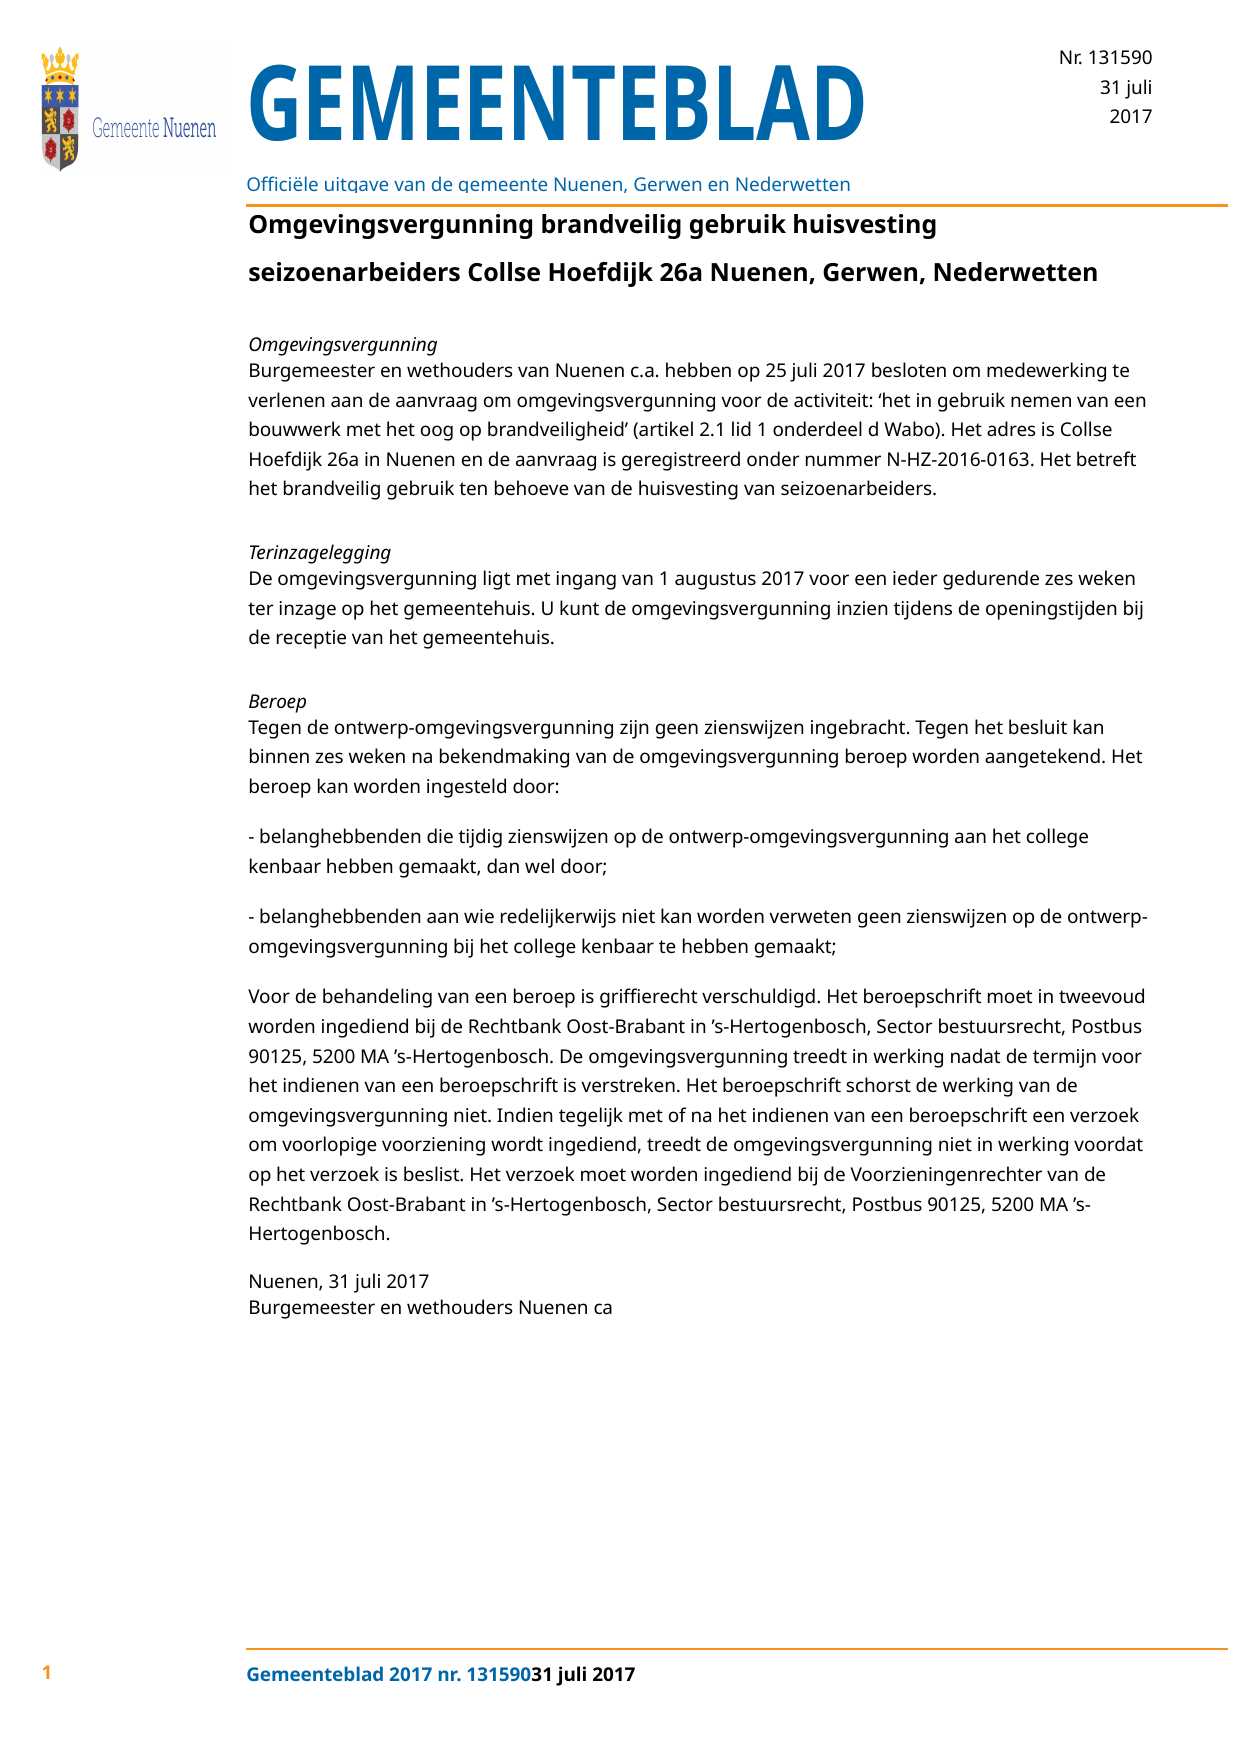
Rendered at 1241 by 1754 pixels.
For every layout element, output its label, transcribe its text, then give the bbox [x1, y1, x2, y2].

text Burgemeester en wethouders van Nuenen c.a. hebben op 25 juli 2017 besloten om medewerking te verlenen aan de aanvraag om omgevingsvergunning voor de activiteit: ‘het in gebruik nemen van een bouwwerk met het oog op brandveiligheid’ (artikel 2.1 lid 1 onderdeel d Wabo). Het adres is Collse Hoefdijk 26a in Nuenen en de aanvraag is geregistreerd onder nummer N-HZ-2016-0163. Het betreft het brandveilig gebruik ten behoeve van de huisvesting van seizoenarbeiders. [248, 357, 1152, 501]
text Burgemeester en wethouders Nuenen ca [248, 1294, 1152, 1319]
picture [41, 47, 231, 172]
text De omgevingsvergunning ligt met ingang van 1 augustus 2017 voor een ieder gedurende zes weken ter inzage op het gemeentehuis. U kunt de omgevingsvergunning inzien tijdens de openingstijden bij de receptie van het gemeentehuis. [248, 565, 1152, 650]
text Nuenen, 31 juli 2017 [248, 1268, 1152, 1294]
text Omgevingsvergunning brandveilig gebruik huisvesting seizoenarbeiders Collse Hoefdijk 26a Nuenen, Gerwen, Nederwetten [248, 207, 1152, 288]
text Tegen de ontwerp-omgevingsvergunning zijn geen zienswijzen ingebracht. Tegen het besluit kan binnen zes weken na bekendmaking van de omgevingsvergunning beroep worden aangetekend. Het beroep kan worden ingesteld door: [248, 714, 1152, 799]
text - belanghebbenden aan wie redelijkerwijs niet kan worden verweten geen zienswijzen op de ontwerp-omgevingsvergunning bij het college kenbaar te hebben gemaakt; [248, 904, 1152, 959]
text Terinzagelegging [248, 539, 1152, 565]
text Omgevingsvergunning [248, 331, 1152, 357]
text Beroep [248, 688, 1152, 714]
text Voor de behandeling van een beroep is griffierecht verschuldigd. Het beroepschrift moet in tweevoud worden ingediend bij de Rechtbank Oost-Brabant in ’s-Hertogenbosch, Sector bestuursrecht, Postbus 90125, 5200 MA ’s-Hertogenbosch. De omgevingsvergunning treedt in werking nadat de termijn voor het indienen van een beroepschrift is verstreken. Het beroepschrift schorst de werking van de omgevingsvergunning niet. Indien tegelijk met of na het indienen van een beroepschrift een verzoek om voorlopige voorziening wordt ingediend, treedt de omgevingsvergunning niet in werking voordat op het verzoek is beslist. Het verzoek moet worden ingediend bij de Voorzieningenrechter van de Rechtbank Oost-Brabant in ’s-Hertogenbosch, Sector bestuursrecht, Postbus 90125, 5200 MA ’s-Hertogenbosch. [248, 984, 1152, 1246]
text - belanghebbenden die tijdig zienswijzen op de ontwerp-omgevingsvergunning aan het college kenbaar hebben gemaakt, dan wel door; [248, 824, 1152, 879]
